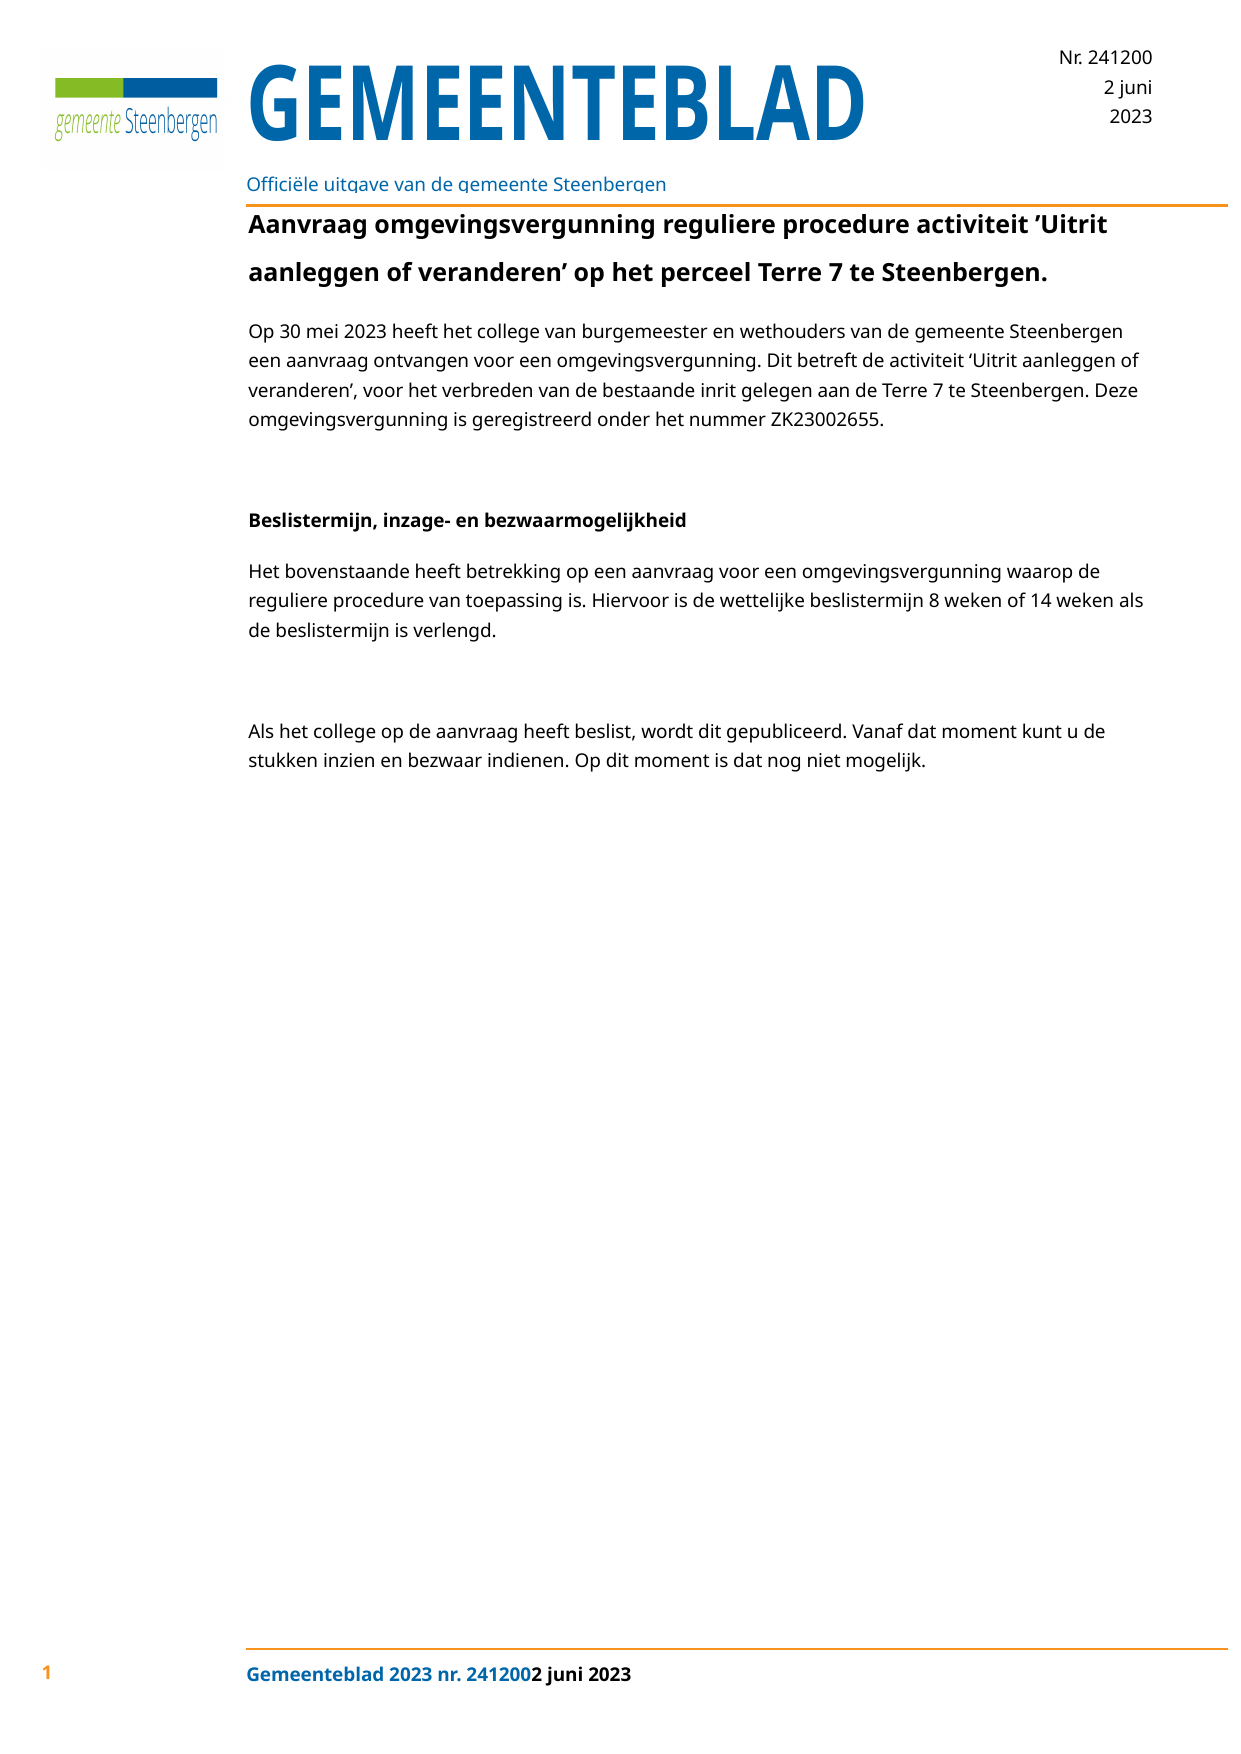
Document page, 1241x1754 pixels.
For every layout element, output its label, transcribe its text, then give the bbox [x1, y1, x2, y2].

text Aanvraag omgevingsvergunning reguliere procedure activiteit ’Uitrit aanleggen of veranderen’ op het perceel Terre 7 te Steenbergen. [248, 207, 1152, 288]
text Op 30 mei 2023 heeft het college van burgemeester en wethouders van de gemeente Steenbergen een aanvraag ontvangen voor een omgevingsvergunning. Dit betreft de activiteit ‘Uitrit aanleggen of veranderen’, voor het verbreden van de bestaande inrit gelegen aan de Terre 7 te Steenbergen. Deze omgevingsvergunning is geregistreerd onder het nummer ZK23002655. [248, 318, 1152, 432]
text Het bovenstaande heeft betrekking op een aanvraag voor een omgevingsvergunning waarop de reguliere procedure van toepassing is. Hiervoor is de wettelijke beslistermijn 8 weken of 14 weken als de beslistermijn is verlengd. [248, 558, 1152, 643]
text Beslistermijn, inzage- en bezwaarmogelijkheid [248, 507, 1152, 533]
picture [41, 47, 231, 172]
text Als het college op de aanvraag heeft beslist, wordt dit gepubliceerd. Vanaf dat moment kunt u de stukken inzien en bezwaar indienen. Op dit moment is dat nog niet mogelijk. [248, 718, 1152, 773]
